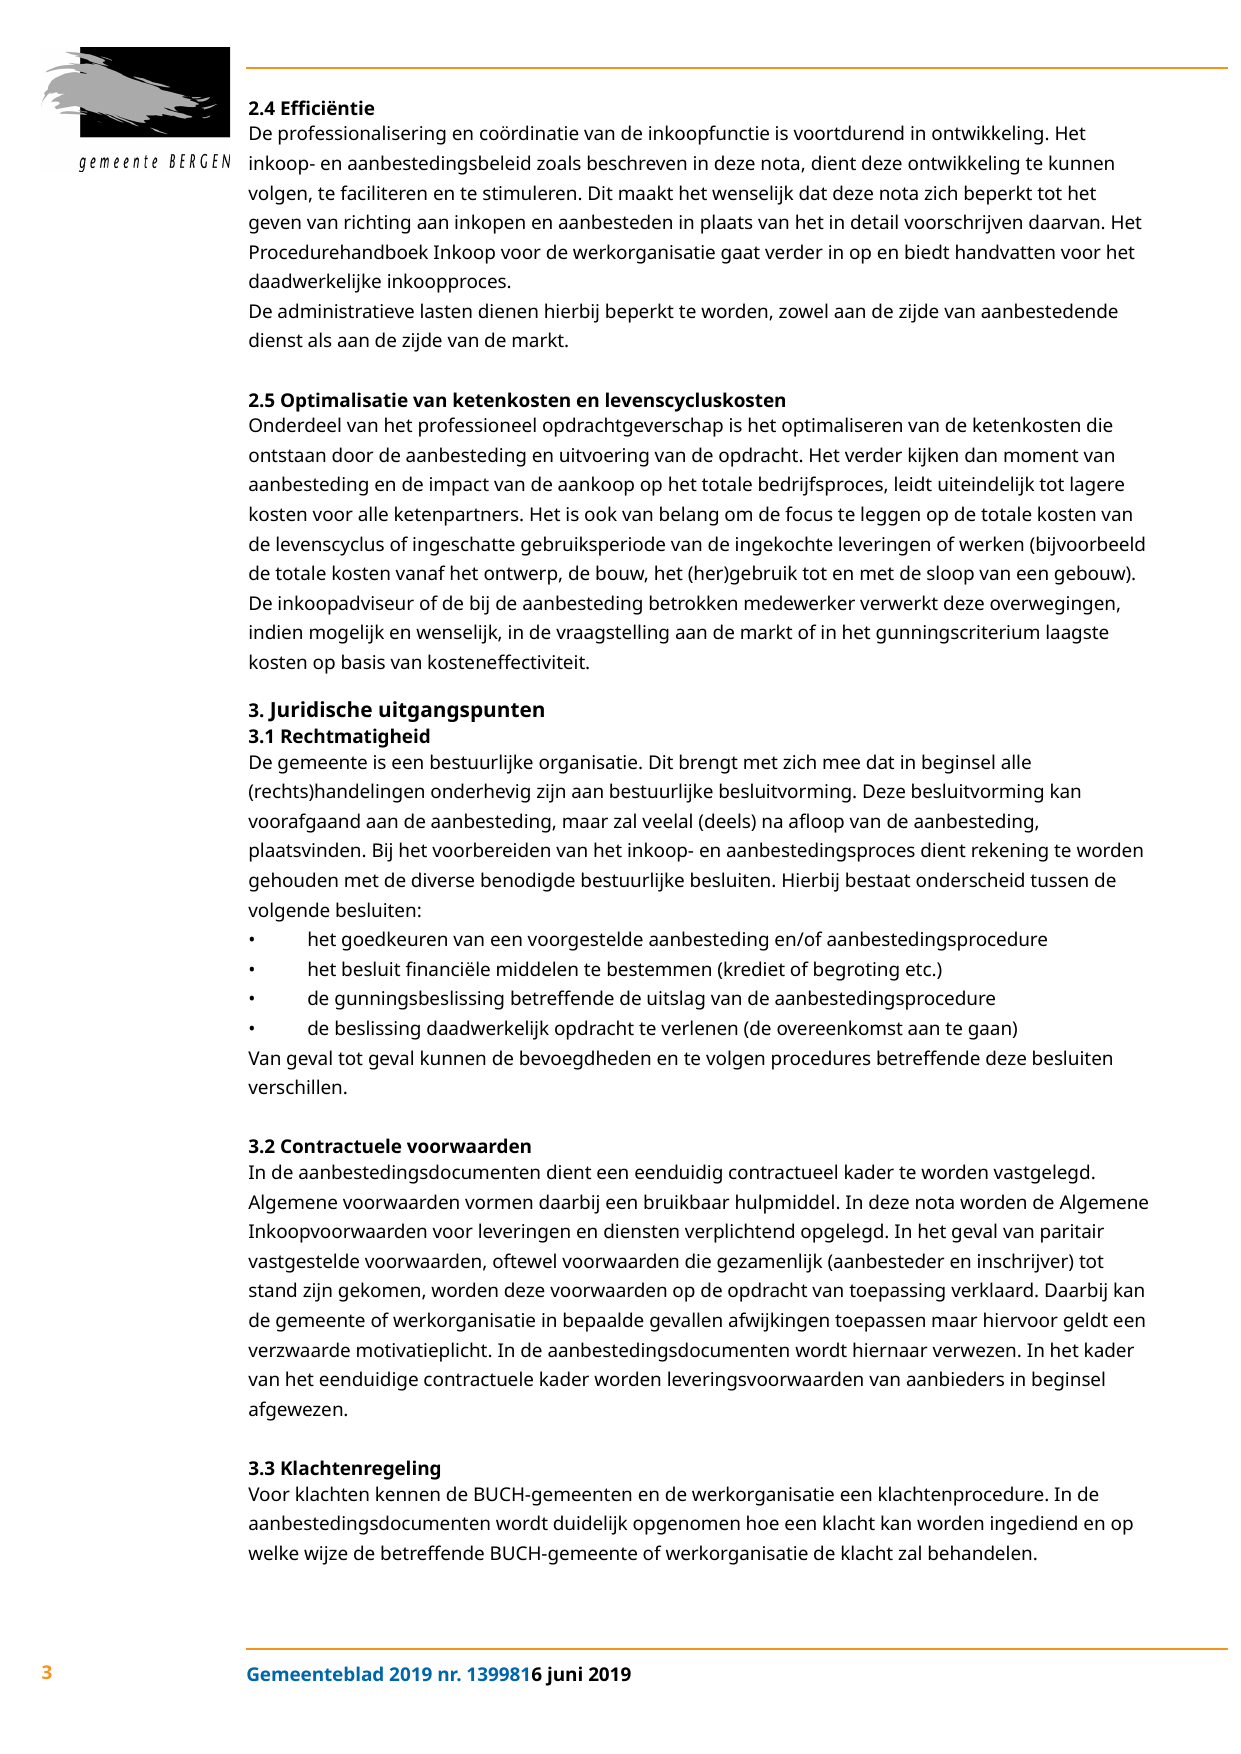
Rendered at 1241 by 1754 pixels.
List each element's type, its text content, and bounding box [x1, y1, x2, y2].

text 3.2 Contractuele voorwaarden [248, 1133, 1152, 1159]
list het goedkeuren van een voorgestelde aanbesteding en/of aanbestedingsprocedure [248, 926, 1152, 952]
text Onderdeel van het professioneel opdrachtgeverschap is het optimaliseren van de ketenkosten die ontstaan door de aanbesteding en uitvoering van de opdracht. Het verder kijken dan moment van aanbesteding en de impact van de aankoop op het totale bedrijfsproces, leidt uiteindelijk tot lagere kosten voor alle ketenpartners. Het is ook van belang om de focus te leggen op de totale kosten van de levenscyclus of ingeschatte gebruiksperiode van de ingekochte leveringen of werken (bijvoorbeeld de totale kosten vanaf het ontwerp, de bouw, het (her)gebruik tot en met de sloop van een gebouw). De inkoopadviseur of de bij de aanbesteding betrokken medewerker verwerkt deze overwegingen, indien mogelijk en wenselijk, in de vraagstelling aan de markt of in het gunningscriterium laagste kosten op basis van kosteneffectiviteit. [248, 412, 1152, 675]
text 3. Juridische uitgangspunten [248, 695, 1152, 723]
text De gemeente is een bestuurlijke organisatie. Dit brengt met zich mee dat in beginsel alle (rechts)handelingen onderhevig zijn aan bestuurlijke besluitvorming. Deze besluitvorming kan voorafgaand aan de aanbesteding, maar zal veelal (deels) na afloop van de aanbesteding, plaatsvinden. Bij het voorbereiden van het inkoop- en aanbestedingsproces dient rekening te worden gehouden met de diverse benodigde bestuurlijke besluiten. Hierbij bestaat onderscheid tussen de volgende besluiten: [248, 749, 1152, 923]
text Van geval tot geval kunnen de bevoegdheden en te volgen procedures betreffende deze besluiten verschillen. [248, 1045, 1152, 1100]
text 3.1 Rechtmatigheid [248, 723, 1152, 749]
picture [41, 47, 231, 172]
text In de aanbestedingsdocumenten dient een eenduidig contractueel kader te worden vastgelegd. Algemene voorwaarden vormen daarbij een bruikbaar hulpmiddel. In deze nota worden de Algemene Inkoopvoorwaarden voor leveringen en diensten verplichtend opgelegd. In het geval van paritair vastgestelde voorwaarden, oftewel voorwaarden die gezamenlijk (aanbesteder en inschrijver) tot stand zijn gekomen, worden deze voorwaarden op de opdracht van toepassing verklaard. Daarbij kan de gemeente of werkorganisatie in bepaalde gevallen afwijkingen toepassen maar hiervoor geldt een verzwaarde motivatieplicht. In de aanbestedingsdocumenten wordt hiernaar verwezen. In het kader van het eenduidige contractuele kader worden leveringsvoorwaarden van aanbieders in beginsel afgewezen. [248, 1159, 1152, 1422]
text 3.3 Klachtenregeling [248, 1455, 1152, 1481]
text De administratieve lasten dienen hierbij beperkt te worden, zowel aan de zijde van aanbestedende dienst als aan de zijde van de markt. [248, 298, 1152, 353]
text De professionalisering en coördinatie van de inkoopfunctie is voortdurend in ontwikkeling. Het inkoop- en aanbestedingsbeleid zoals beschreven in deze nota, dient deze ontwikkeling te kunnen volgen, te faciliteren en te stimuleren. Dit maakt het wenselijk dat deze nota zich beperkt tot het geven van richting aan inkopen en aanbesteden in plaats van het in detail voorschrijven daarvan. Het Procedurehandboek Inkoop voor de werkorganisatie gaat verder in op en biedt handvatten voor het daadwerkelijke inkoopproces. [248, 121, 1152, 294]
text 2.4 Efficiëntie [248, 95, 1152, 121]
list de gunningsbeslissing betreffende de uitslag van de aanbestedingsprocedure [248, 986, 1152, 1011]
text Voor klachten kennen de BUCH-gemeenten en de werkorganisatie een klachtenprocedure. In de aanbestedingsdocumenten wordt duidelijk opgenomen hoe een klacht kan worden ingediend en op welke wijze de betreffende BUCH-gemeente of werkorganisatie de klacht zal behandelen. [248, 1481, 1152, 1566]
text 2.5 Optimalisatie van ketenkosten en levenscycluskosten [248, 387, 1152, 412]
list het besluit financiële middelen te bestemmen (krediet of begroting etc.) [248, 956, 1152, 982]
list de beslissing daadwerkelijk opdracht te verlenen (de overeenkomst aan te gaan) [248, 1015, 1152, 1041]
